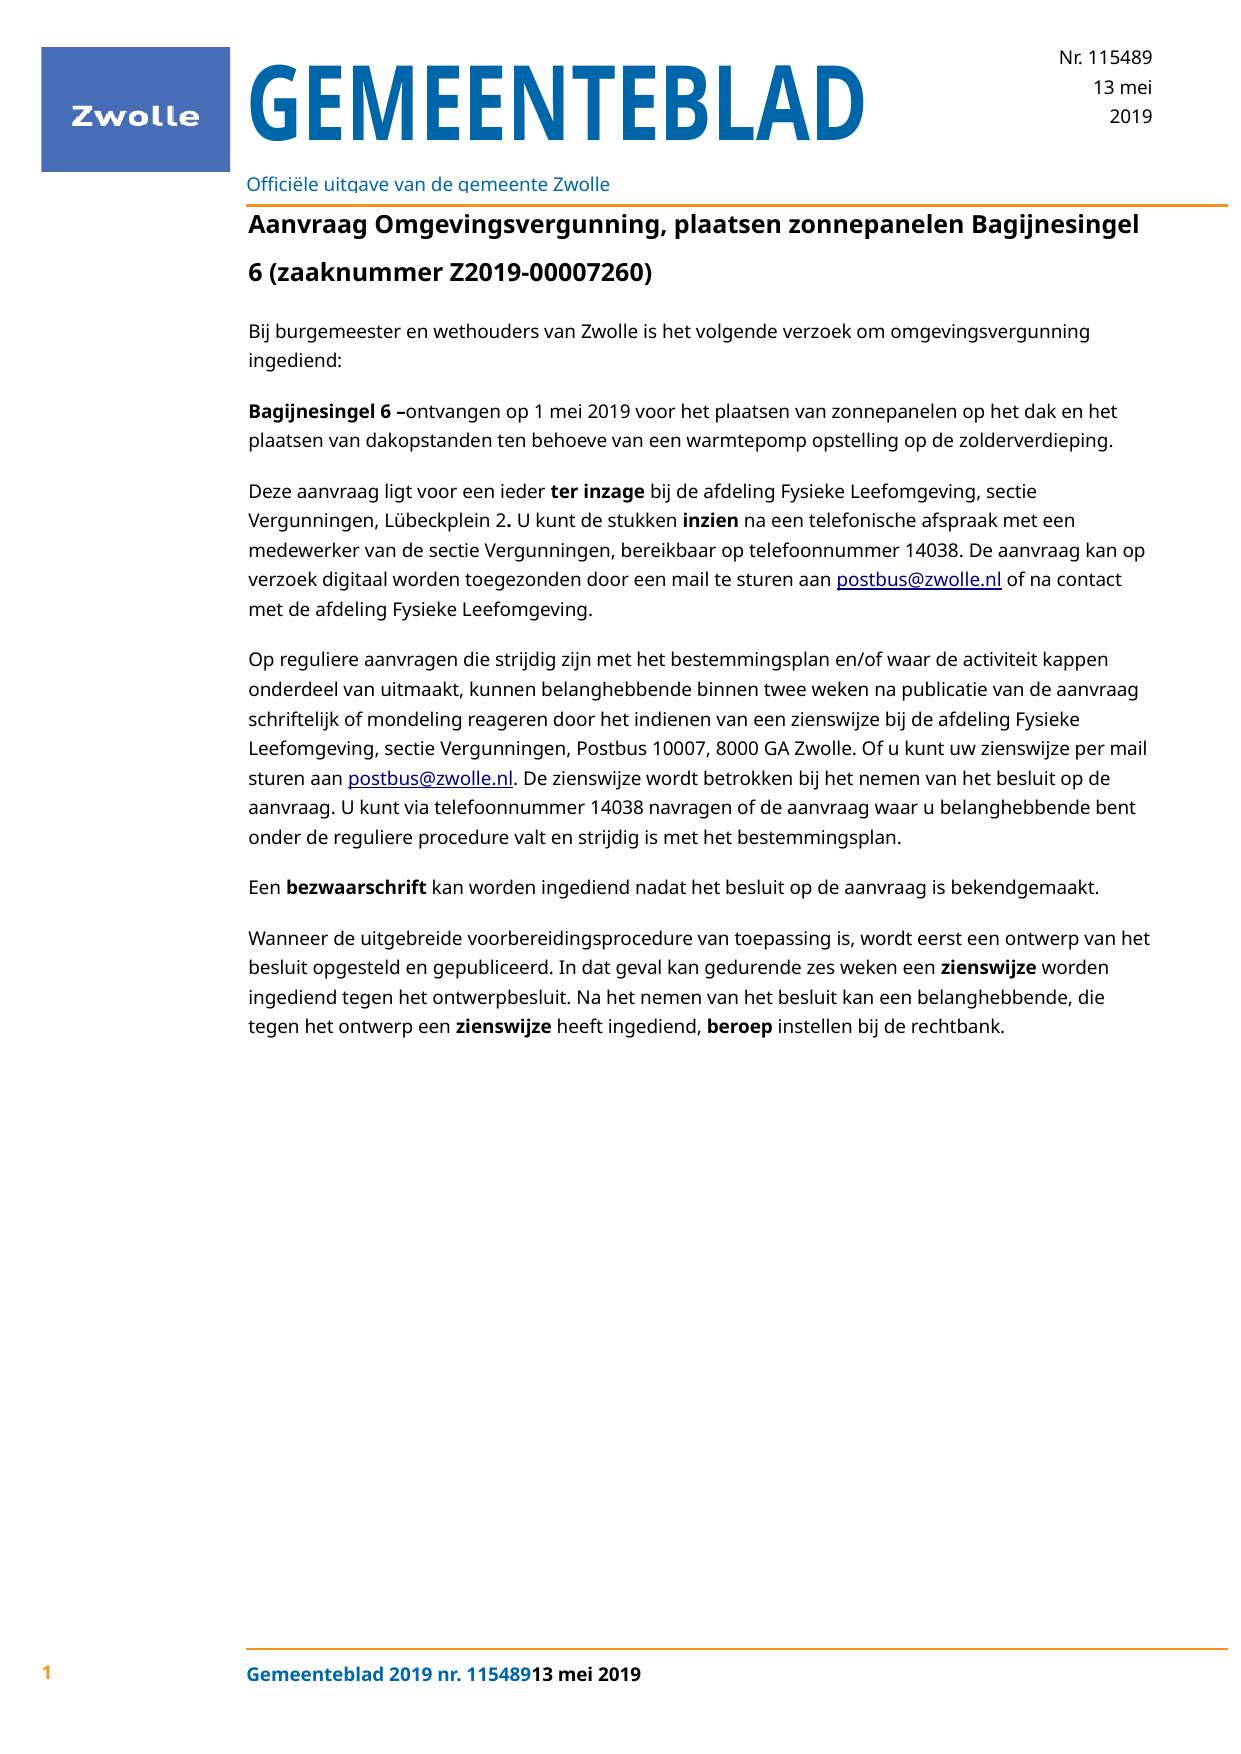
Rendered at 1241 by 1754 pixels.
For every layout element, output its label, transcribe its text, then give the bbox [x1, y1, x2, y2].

text Bij burgemeester en wethouders van Zwolle is het volgende verzoek om omgevingsvergunning ingediend: [248, 318, 1152, 373]
text Een bezwaarschrift kan worden ingediend nadat het besluit op de aanvraag is bekendgemaakt. [248, 874, 1152, 900]
text Aanvraag Omgevingsvergunning, plaatsen zonnepanelen Bagijnesingel 6 (zaaknummer Z2019-00007260) [248, 207, 1152, 288]
text Bagijnesingel 6 –ontvangen op 1 mei 2019 voor het plaatsen van zonnepanelen op het dak en het plaatsen van dakopstanden ten behoeve van een warmtepomp opstelling op de zolderverdieping. [248, 398, 1152, 453]
text Wanneer de uitgebreide voorbereidingsprocedure van toepassing is, wordt eerst een ontwerp van het besluit opgesteld en gepubliceerd. In dat geval kan gedurende zes weken een zienswijze worden ingediend tegen het ontwerpbesluit. Na het nemen van het besluit kan een belanghebbende, die tegen het ontwerp een zienswijze heeft ingediend, beroep instellen bij de rechtbank. [248, 925, 1152, 1039]
text Deze aanvraag ligt voor een ieder ter inzage bij de afdeling Fysieke Leefomgeving, sectie Vergunningen, Lübeckplein 2. U kunt de stukken inzien na een telefonische afspraak met een medewerker van de sectie Vergunningen, bereikbaar op telefoonnummer 14038. De aanvraag kan op verzoek digitaal worden toegezonden door een mail te sturen aan postbus@zwolle.nl of na contact met de afdeling Fysieke Leefomgeving. [248, 478, 1152, 622]
picture [41, 47, 231, 172]
text Op reguliere aanvragen die strijdig zijn met het bestemmingsplan en/of waar de activiteit kappen onderdeel van uitmaakt, kunnen belanghebbende binnen twee weken na publicatie van de aanvraag schriftelijk of mondeling reageren door het indienen van een zienswijze bij de afdeling Fysieke Leefomgeving, sectie Vergunningen, Postbus 10007, 8000 GA Zwolle. Of u kunt uw zienswijze per mail sturen aan postbus@zwolle.nl. De zienswijze wordt betrokken bij het nemen van het besluit op de aanvraag. U kunt via telefoonnummer 14038 navragen of de aanvraag waar u belanghebbende bent onder de reguliere procedure valt en strijdig is met het bestemmingsplan. [248, 647, 1152, 850]
